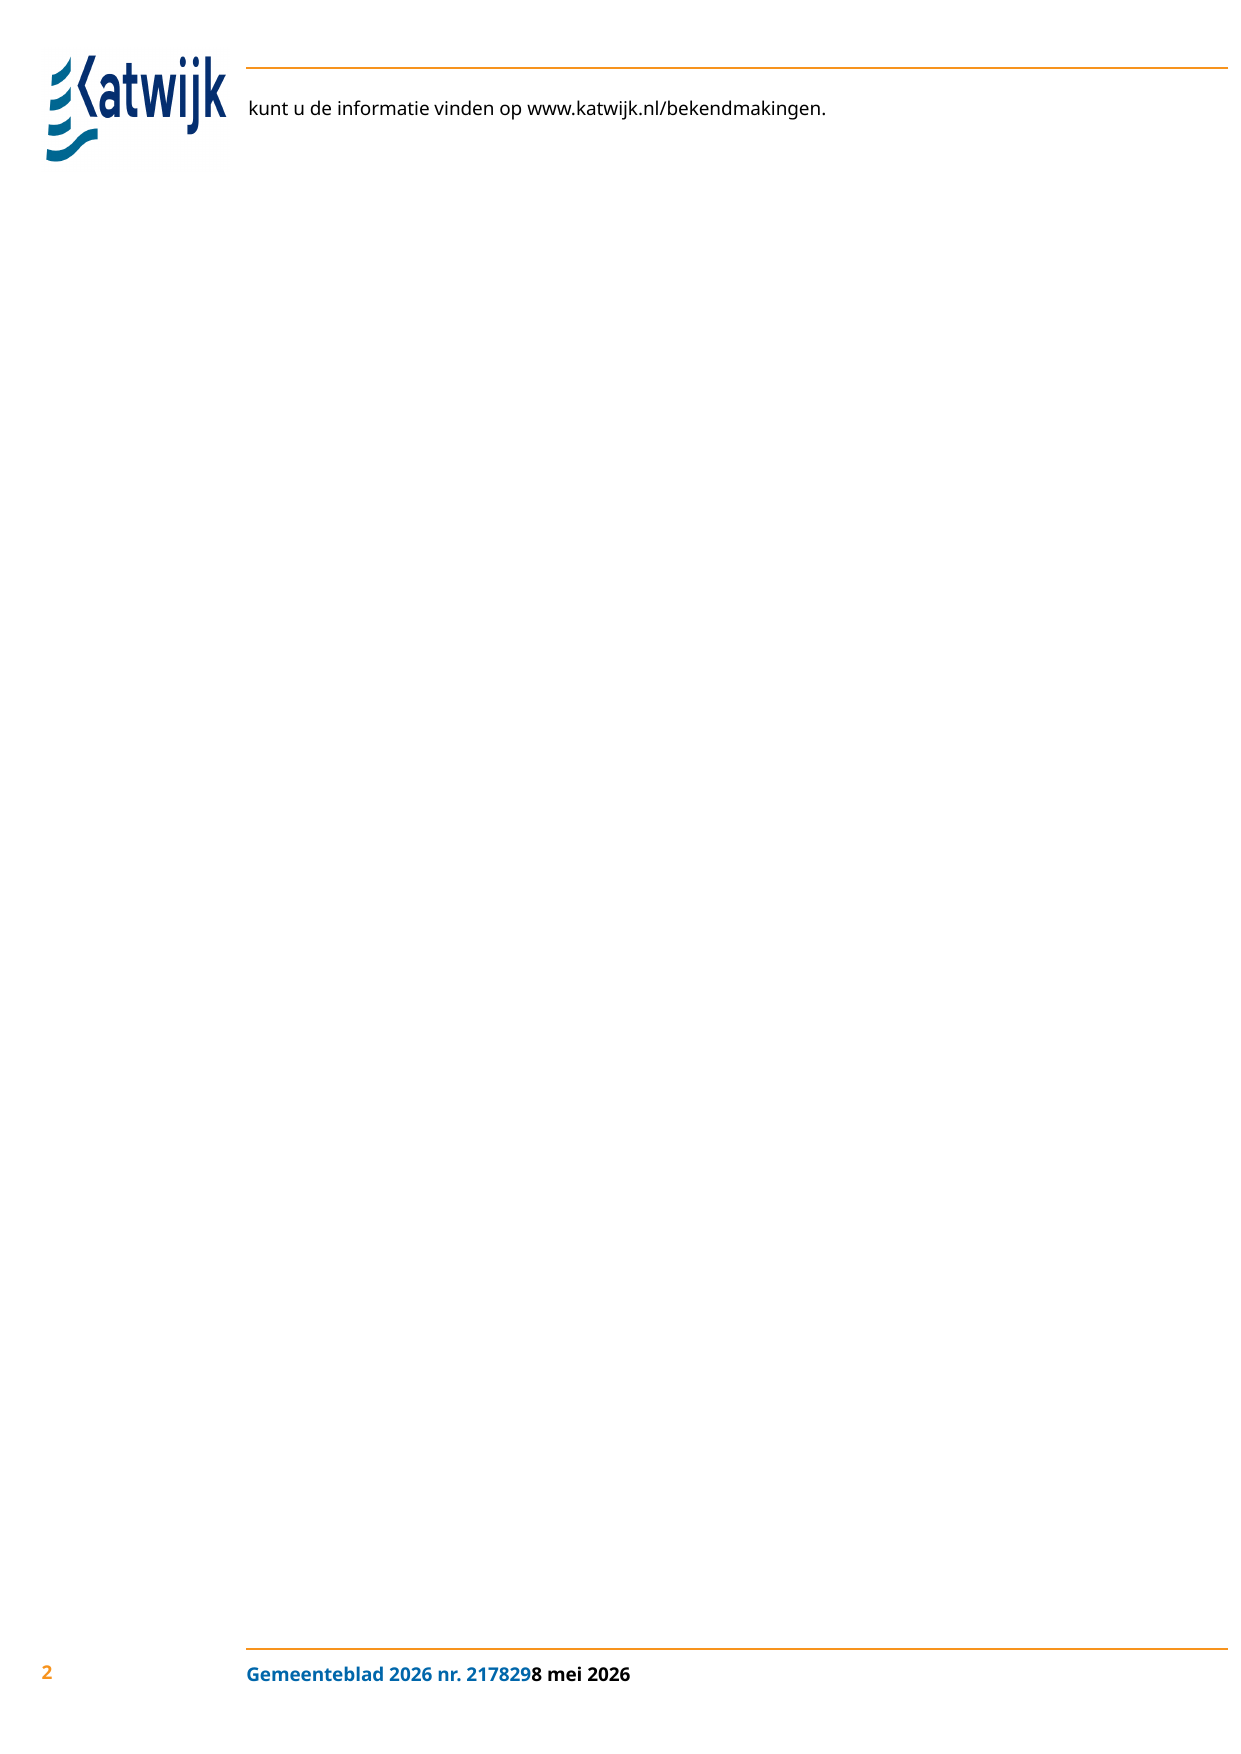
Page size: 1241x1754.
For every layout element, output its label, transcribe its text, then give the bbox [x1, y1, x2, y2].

picture [41, 47, 231, 172]
text kunt u de informatie vinden op www.katwijk.nl/bekendmakingen. [248, 95, 1152, 121]
